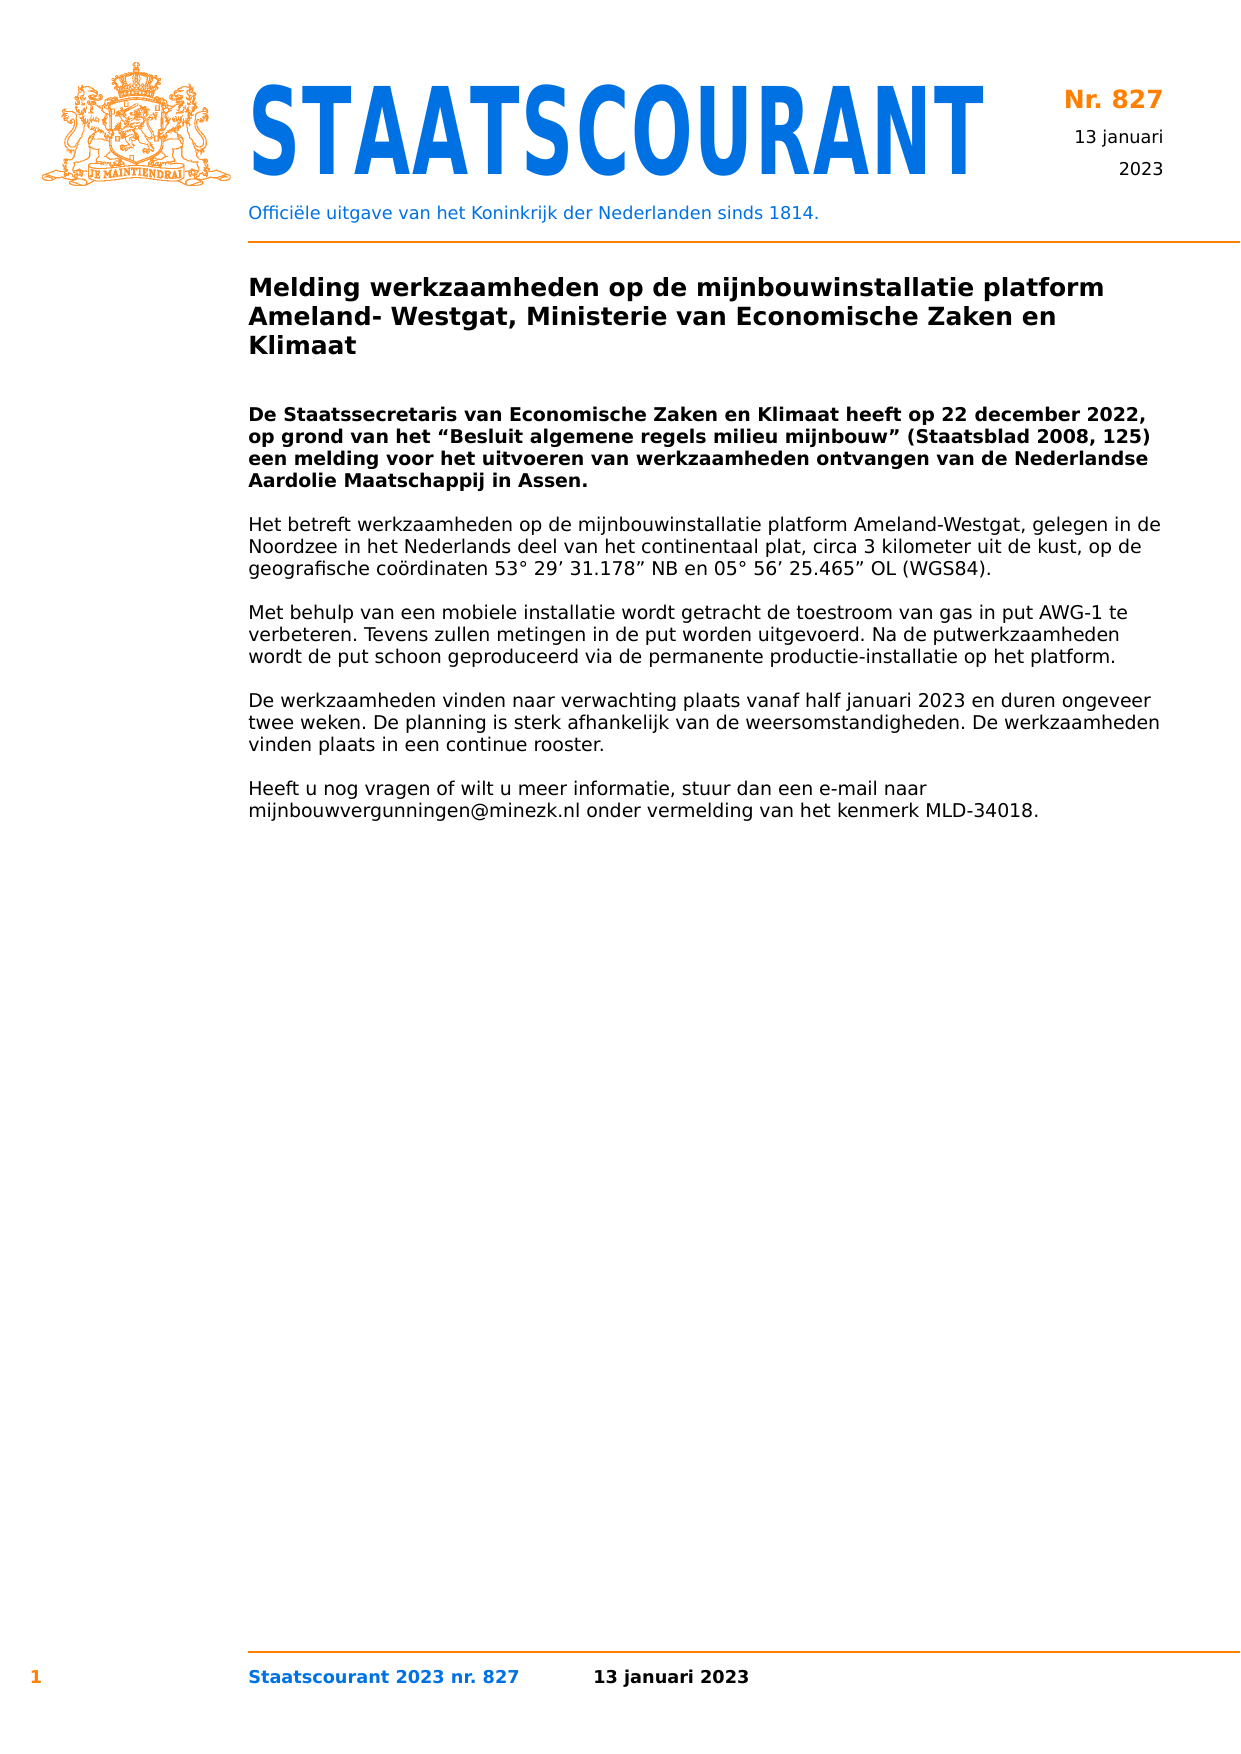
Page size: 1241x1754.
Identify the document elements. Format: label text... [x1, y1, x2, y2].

picture [41, 62, 231, 186]
text Het betreft werkzaamheden op de mijnbouwinstallatie platform Ameland-Westgat, gelegen in de Noordzee in het Nederlands deel van het continentaal plat, circa 3 kilometer uit de kust, op de geografische coördinaten 53° 29’ 31.178” NB en 05° 56’ 25.465” OL (WGS84). [248, 514, 1163, 580]
text Met behulp van een mobiele installatie wordt getracht de toestroom van gas in put AWG-1 te verbeteren. Tevens zullen metingen in de put worden uitgevoerd. Na de putwerkzaamheden wordt de put schoon geproduceerd via de permanente productie-installatie op het platform. [248, 602, 1163, 668]
subtitle Melding werkzaamheden op de mijnbouwinstallatie platform Ameland- Westgat, Ministerie van Economische Zaken en Klimaat [248, 273, 1163, 361]
table_cell Officiële uitgave van het Koninkrijk der Nederlanden sinds 1814. [248, 203, 1240, 241]
table_header Nr. 827 [998, 62, 1240, 121]
table_cell 13 januari [998, 121, 1240, 153]
text Heeft u nog vragen of wilt u meer informatie, stuur dan een e-mail naar mijnbouwvergunningen@minezk.nl onder vermelding van het kenmerk MLD-34018. [248, 777, 1163, 821]
text De werkzaamheden vinden naar verwachting plaats vanaf half januari 2023 en duren ongeveer twee weken. De planning is sterk afhankelijk van de weersomstandigheden. De werkzaamheden vinden plaats in een continue rooster. [248, 690, 1163, 756]
table_cell 2023 [998, 153, 1240, 203]
text De Staatssecretaris van Economische Zaken en Klimaat heeft op 22 december 2022, op grond van het “Besluit algemene regels milieu mijnbouw” (Staatsblad 2008, 125) een melding voor het uitvoeren van werkzaamheden ontvangen van de Nederlandse Aardolie Maatschappij in Assen. [248, 404, 1163, 492]
table_header [25, 62, 248, 241]
table_header STAATSCOURANT [248, 62, 998, 203]
